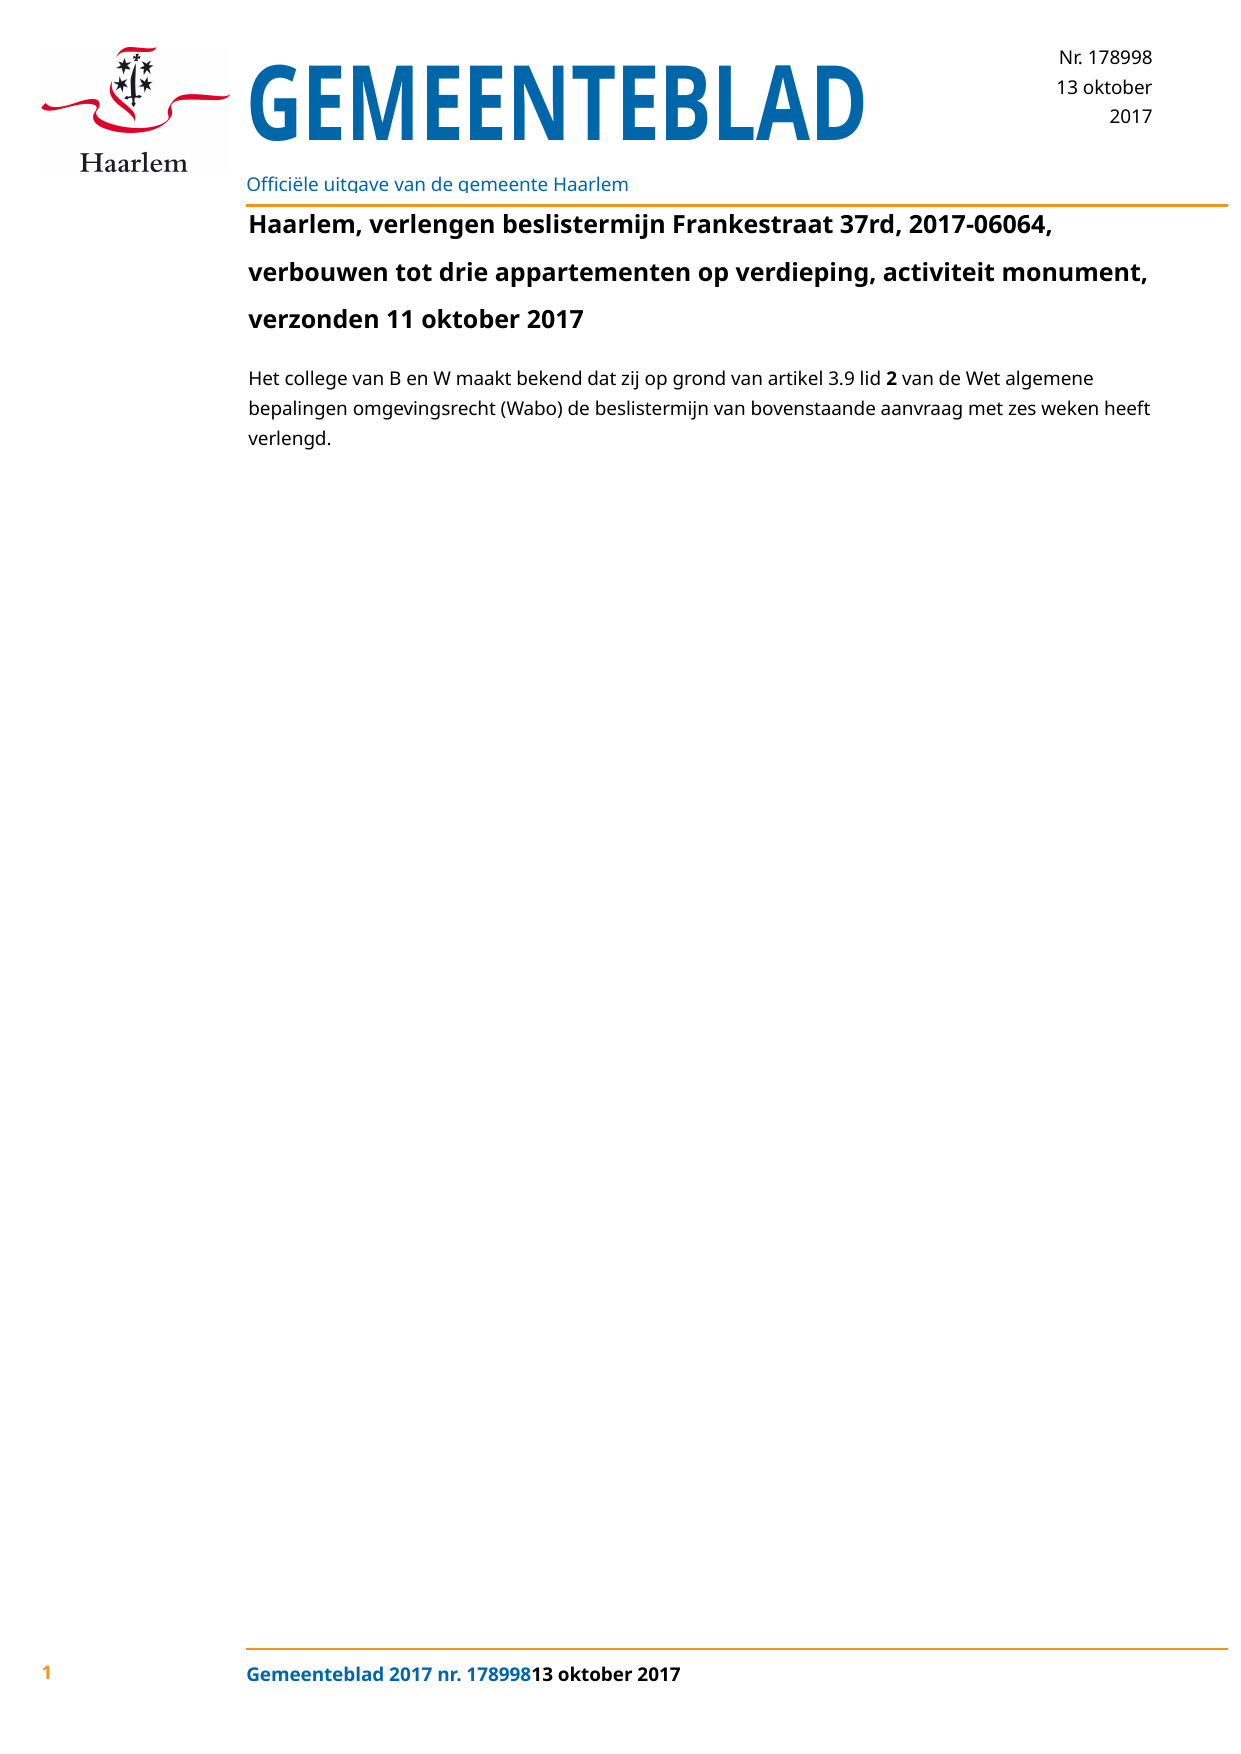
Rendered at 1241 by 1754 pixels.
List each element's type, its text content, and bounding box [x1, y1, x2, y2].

text Het college van B en W maakt bekend dat zij op grond van artikel 3.9 lid 2 van de Wet algemene bepalingen omgevingsrecht (Wabo) de beslistermijn van bovenstaande aanvraag met zes weken heeft verlengd. [248, 366, 1152, 450]
text Haarlem, verlengen beslistermijn Frankestraat 37rd, 2017-06064, verbouwen tot drie appartementen op verdieping, activiteit monument, verzonden 11 oktober 2017 [248, 207, 1152, 336]
picture [41, 47, 231, 172]
